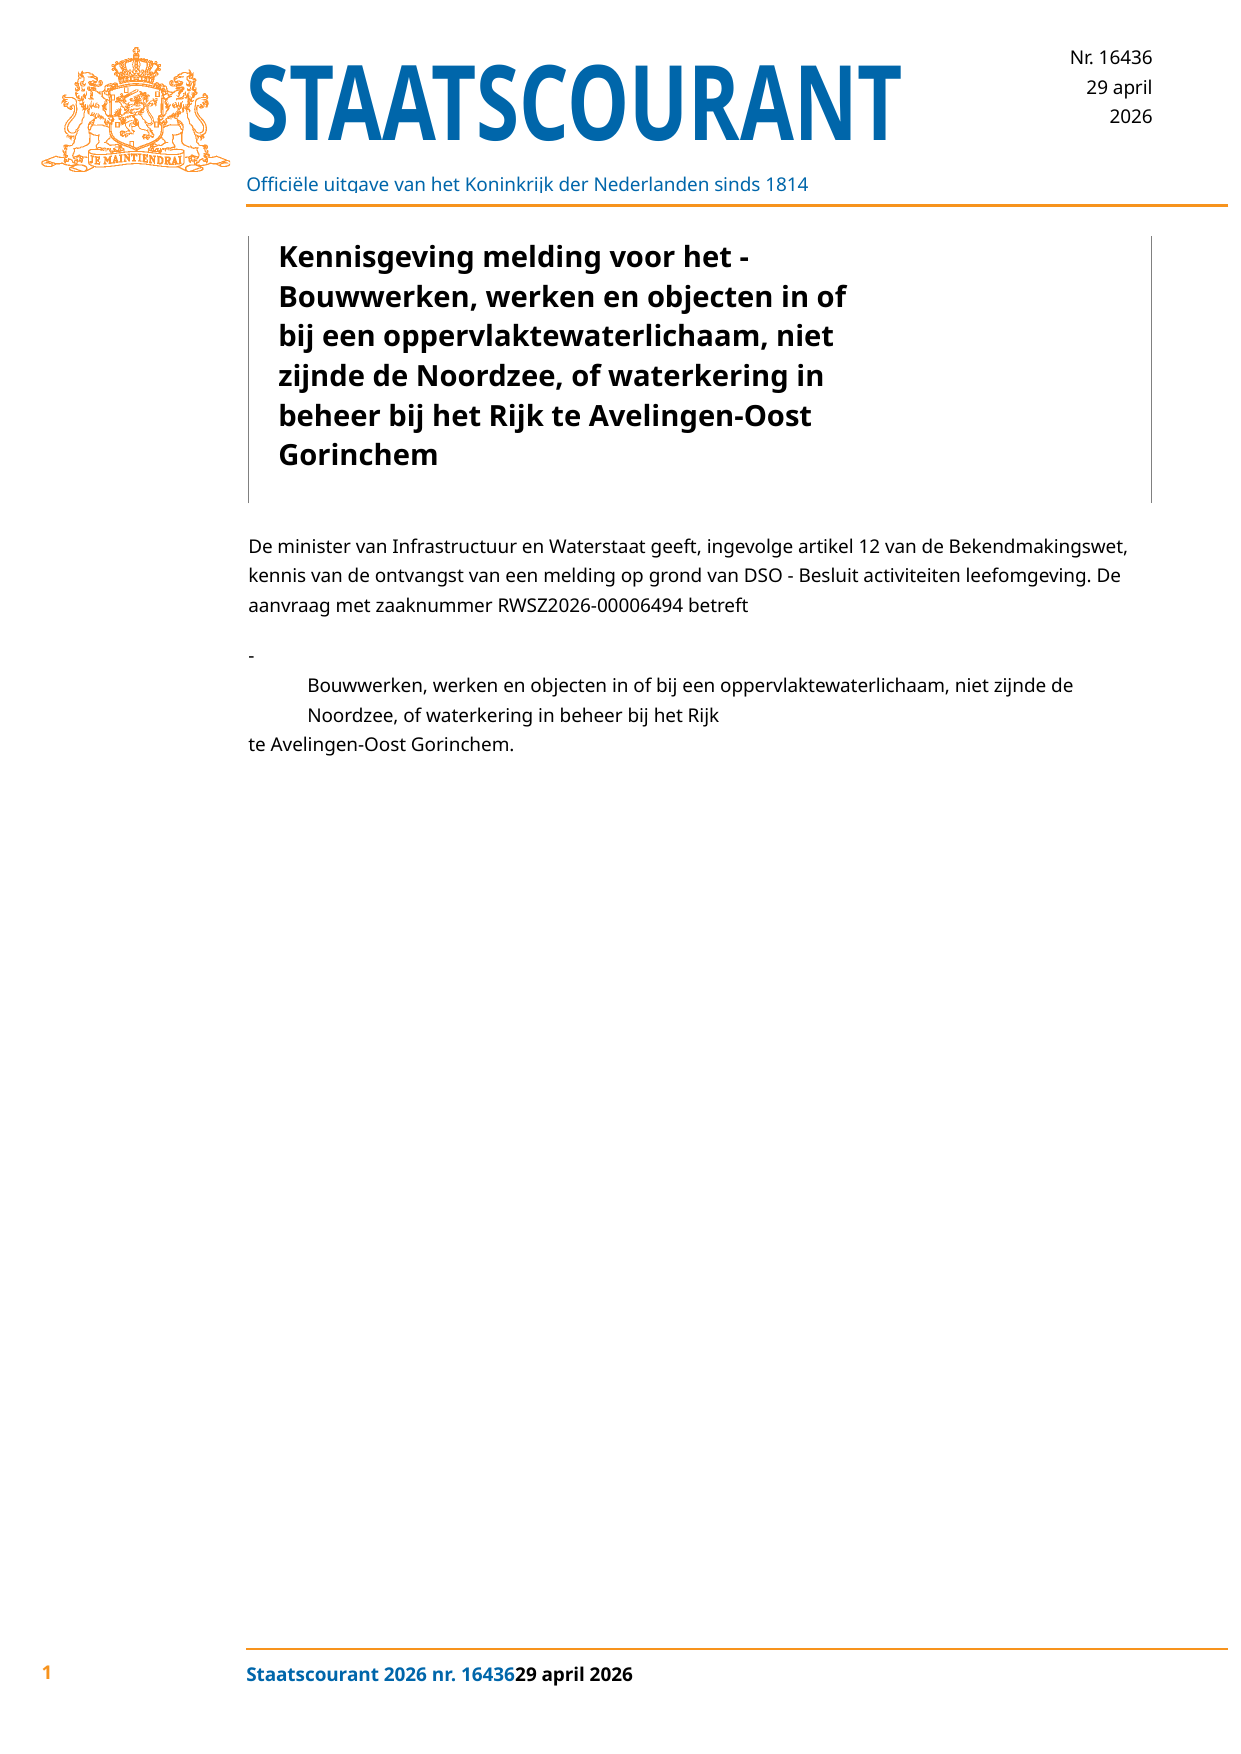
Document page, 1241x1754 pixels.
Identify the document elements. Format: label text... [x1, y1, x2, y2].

table_header [850, 414, 1151, 503]
text te Avelingen-Oost Gorinchem. [248, 731, 1152, 757]
picture [41, 47, 231, 172]
table_header [850, 236, 912, 413]
table_header Kennisgeving melding voor het -Bouwwerken, werken en objecten in of bij een oppervlaktewaterlichaam, niet zijnde de Noordzee, of waterkering in beheer bij het Rijk te Avelingen-Oost Gorinchem [249, 236, 850, 503]
picture [912, 236, 1090, 414]
list Bouwwerken, werken en objecten in of bij een oppervlaktewaterlichaam, niet zijnde de Noordzee, of waterkering in beheer bij het Rijk [248, 672, 1152, 727]
table_header [1090, 236, 1151, 413]
text De minister van Infrastructuur en Waterstaat geeft, ingevolge artikel 12 van de Bekendmakingswet, kennis van de ontvangst van een melding op grond van DSO - Besluit activiteiten leefomgeving. De aanvraag met zaaknummer RWSZ2026-00006494 betreft [248, 533, 1152, 618]
